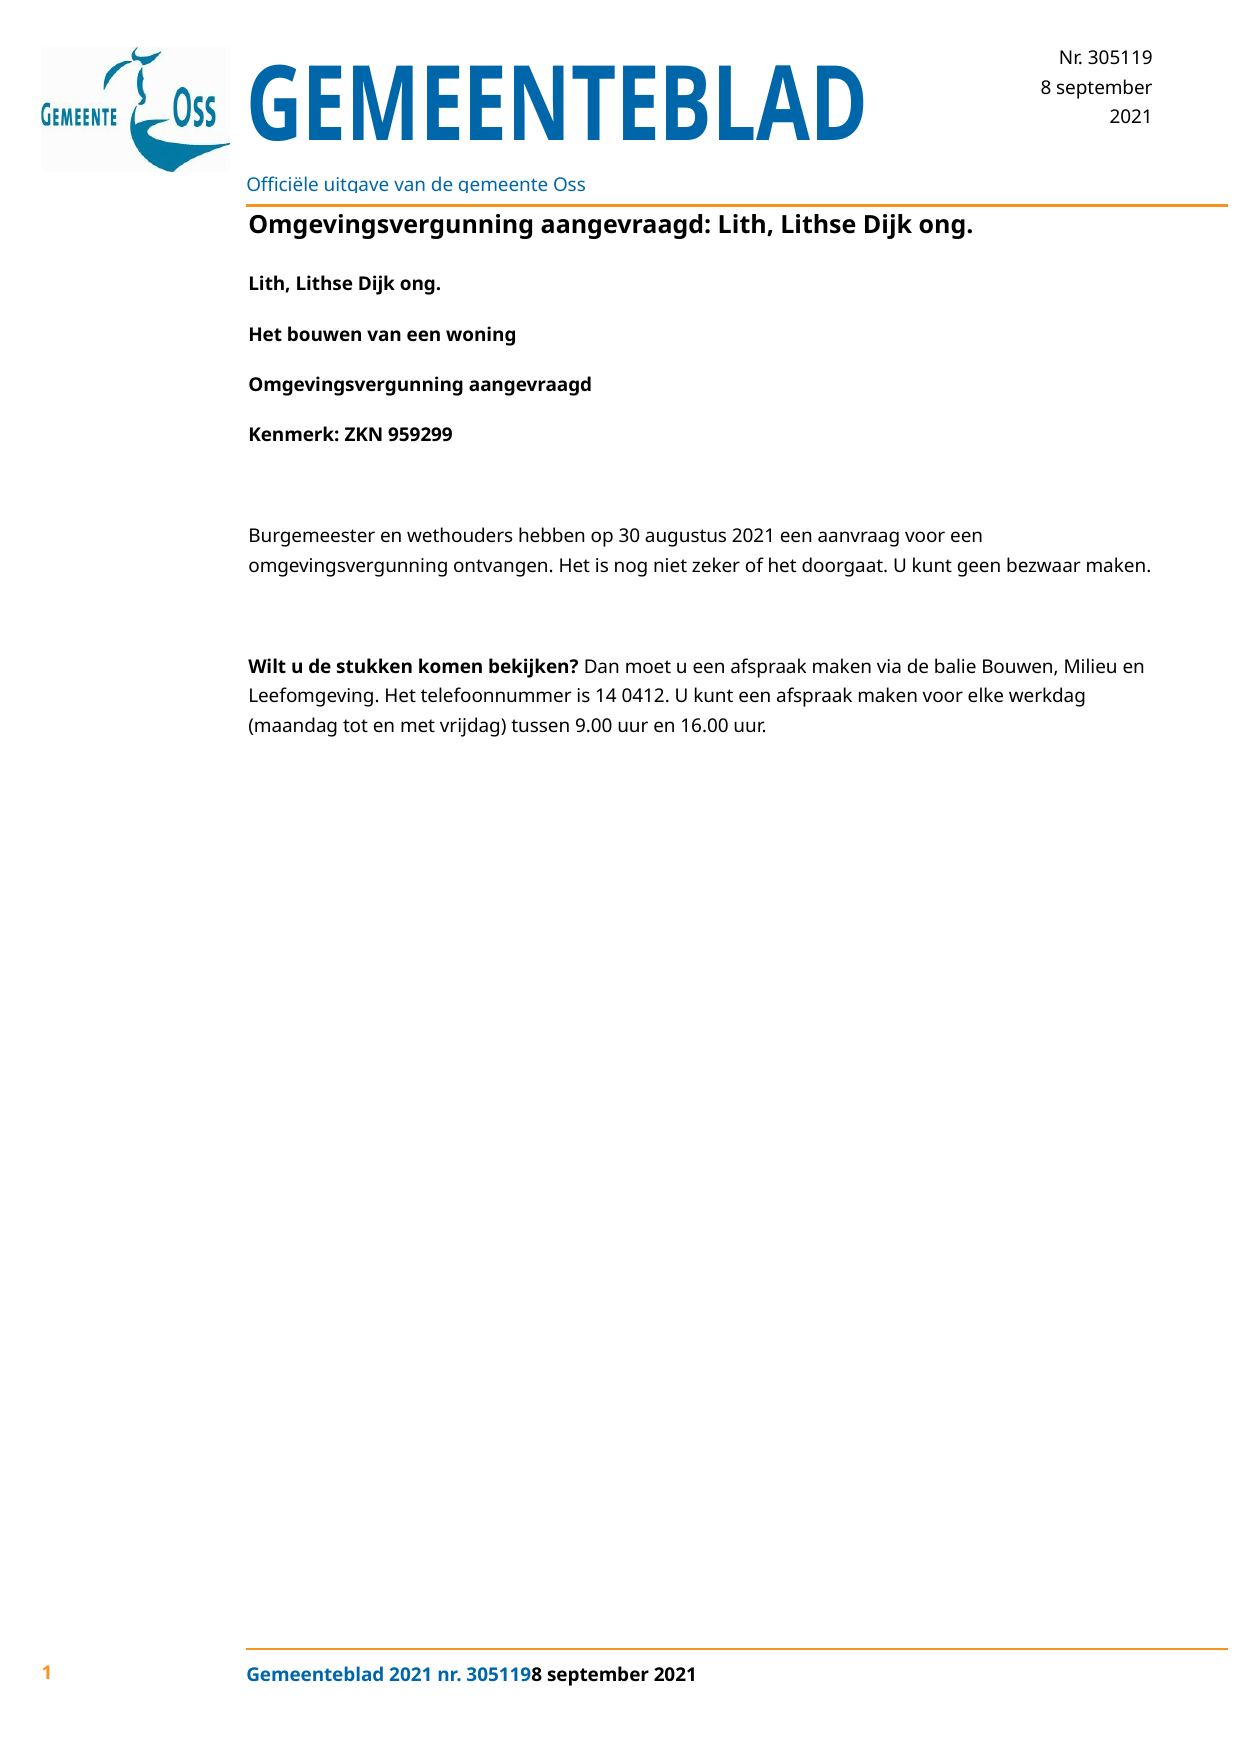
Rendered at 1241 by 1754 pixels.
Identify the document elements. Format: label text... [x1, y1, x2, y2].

text Wilt u de stukken komen bekijken? Dan moet u een afspraak maken via de balie Bouwen, Milieu en Leefomgeving. Het telefoonnummer is 14 0412. U kunt een afspraak maken voor elke werkdag (maandag tot en met vrijdag) tussen 9.00 uur en 16.00 uur. [248, 653, 1152, 738]
text Kenmerk: ZKN 959299 [248, 422, 1152, 447]
text Lith, Lithse Dijk ong. [248, 270, 1152, 296]
text Omgevingsvergunning aangevraagd: Lith, Lithse Dijk ong. [248, 207, 1152, 241]
picture [41, 47, 231, 172]
text Omgevingsvergunning aangevraagd [248, 371, 1152, 397]
text Het bouwen van een woning [248, 321, 1152, 346]
text Burgemeester en wethouders hebben op 30 augustus 2021 een aanvraag voor een omgevingsvergunning ontvangen. Het is nog niet zeker of het doorgaat. U kunt geen bezwaar maken. [248, 522, 1152, 578]
